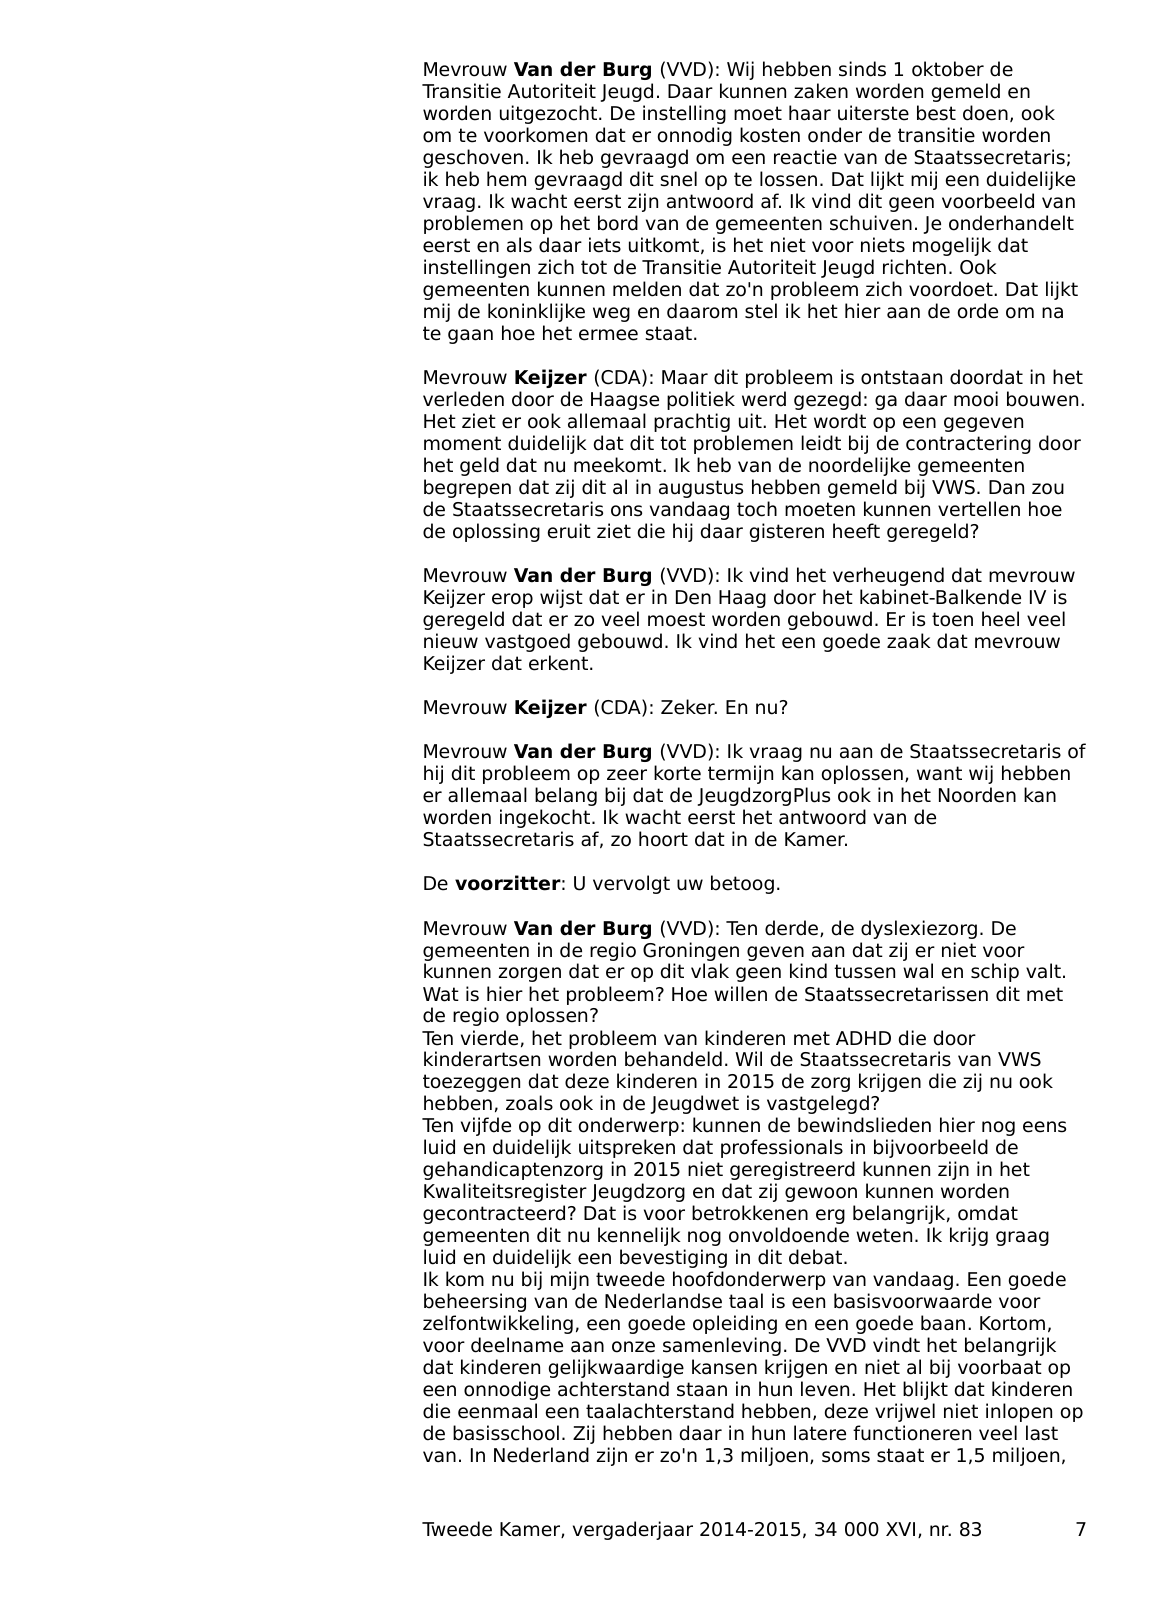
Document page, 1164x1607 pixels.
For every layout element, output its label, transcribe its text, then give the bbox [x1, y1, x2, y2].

text Mevrouw Keijzer (CDA): Zeker. En nu? [422, 697, 1087, 719]
text De voorzitter: U vervolgt uw betoog. [422, 873, 1087, 895]
text Mevrouw Van der Burg (VVD): Ik vraag nu aan de Staatssecretaris of hij dit probleem op zeer korte termijn kan oplossen, want wij hebben er allemaal belang bij dat de JeugdzorgPlus ook in het Noorden kan worden ingekocht. Ik wacht eerst het antwoord van de Staatssecretaris af, zo hoort dat in de Kamer. [422, 741, 1087, 851]
text Mevrouw Van der Burg (VVD): Wij hebben sinds 1 oktober de Transitie Autoriteit Jeugd. Daar kunnen zaken worden gemeld en worden uitgezocht. De instelling moet haar uiterste best doen, ook om te voorkomen dat er onnodig kosten onder de transitie worden geschoven. Ik heb gevraagd om een reactie van de Staatssecretaris; ik heb hem gevraagd dit snel op te lossen. Dat lijkt mij een duidelijke vraag. Ik wacht eerst zijn antwoord af. Ik vind dit geen voorbeeld van problemen op het bord van de gemeenten schuiven. Je onderhandelt eerst en als daar iets uitkomt, is het niet voor niets mogelijk dat instellingen zich tot de Transitie Autoriteit Jeugd richten. Ook gemeenten kunnen melden dat zo'n probleem zich voordoet. Dat lijkt mij de koninklijke weg en daarom stel ik het hier aan de orde om na te gaan hoe het ermee staat. [422, 59, 1087, 345]
text Ten vierde, het probleem van kinderen met ADHD die door kinderartsen worden behandeld. Wil de Staatssecretaris van VWS toezeggen dat deze kinderen in 2015 de zorg krijgen die zij nu ook hebben, zoals ook in de Jeugdwet is vastgelegd? [422, 1027, 1087, 1115]
text Mevrouw Van der Burg (VVD): Ten derde, de dyslexiezorg. De gemeenten in de regio Groningen geven aan dat zij er niet voor kunnen zorgen dat er op dit vlak geen kind tussen wal en schip valt. Wat is hier het probleem? Hoe willen de Staatssecretarissen dit met de regio oplossen? [422, 917, 1087, 1027]
text Mevrouw Keijzer (CDA): Maar dit probleem is ontstaan doordat in het verleden door de Haagse politiek werd gezegd: ga daar mooi bouwen. Het ziet er ook allemaal prachtig uit. Het wordt op een gegeven moment duidelijk dat dit tot problemen leidt bij de contractering door het geld dat nu meekomt. Ik heb van de noordelijke gemeenten begrepen dat zij dit al in augustus hebben gemeld bij VWS. Dan zou de Staatssecretaris ons vandaag toch moeten kunnen vertellen hoe de oplossing eruit ziet die hij daar gisteren heeft geregeld? [422, 367, 1087, 543]
text Mevrouw Van der Burg (VVD): Ik vind het verheugend dat mevrouw Keijzer erop wijst dat er in Den Haag door het kabinet-Balkende IV is geregeld dat er zo veel moest worden gebouwd. Er is toen heel veel nieuw vastgoed gebouwd. Ik vind het een goede zaak dat mevrouw Keijzer dat erkent. [422, 565, 1087, 675]
text Ik kom nu bij mijn tweede hoofdonderwerp van vandaag. Een goede beheersing van de Nederlandse taal is een basisvoorwaarde voor zelfontwikkeling, een goede opleiding en een goede baan. Kortom, voor deelname aan onze samenleving. De VVD vindt het belangrijk dat kinderen gelijkwaardige kansen krijgen en niet al bij voorbaat op een onnodige achterstand staan in hun leven. Het blijkt dat kinderen die eenmaal een taalachterstand hebben, deze vrijwel niet inlopen op de basisschool. Zij hebben daar in hun latere functioneren veel last van. In Nederland zijn er zo'n 1,3 miljoen, soms staat er 1,5 miljoen, [422, 1269, 1087, 1467]
text Ten vijfde op dit onderwerp: kunnen de bewindslieden hier nog eens luid en duidelijk uitspreken dat professionals in bijvoorbeeld de gehandicaptenzorg in 2015 niet geregistreerd kunnen zijn in het Kwaliteitsregister Jeugdzorg en dat zij gewoon kunnen worden gecontracteerd? Dat is voor betrokkenen erg belangrijk, omdat gemeenten dit nu kennelijk nog onvoldoende weten. Ik krijg graag luid en duidelijk een bevestiging in dit debat. [422, 1115, 1087, 1269]
